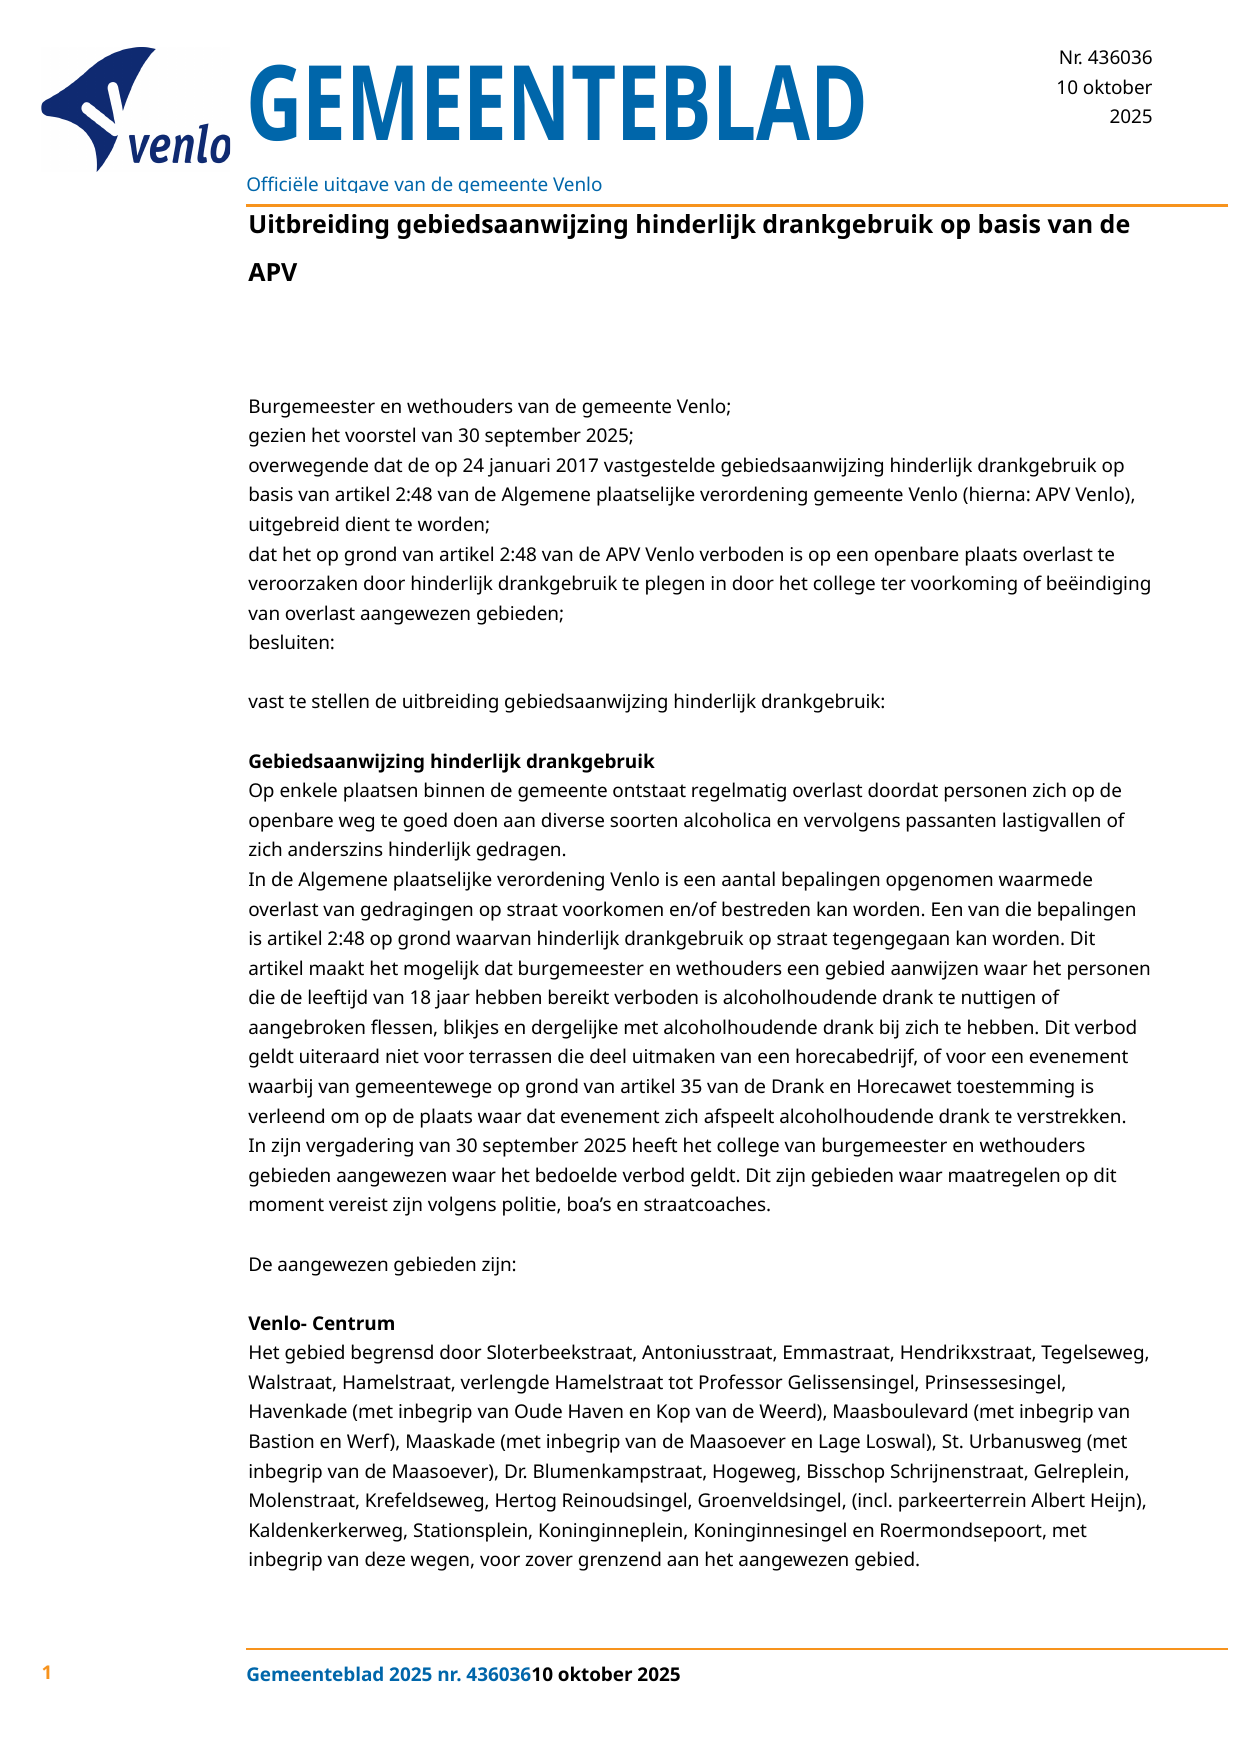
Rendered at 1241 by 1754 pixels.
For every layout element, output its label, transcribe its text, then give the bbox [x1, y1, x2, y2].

text In zijn vergadering van 30 september 2025 heeft het college van burgemeester en wethouders gebieden aangewezen waar het bedoelde verbod geldt. Dit zijn gebieden waar maatregelen op dit moment vereist zijn volgens politie, boa’s en straatcoaches. [248, 1132, 1152, 1217]
text Burgemeester en wethouders van de gemeente Venlo; [248, 393, 1152, 419]
text Op enkele plaatsen binnen de gemeente ontstaat regelmatig overlast doordat personen zich op de openbare weg te goed doen aan diverse soorten alcoholica en vervolgens passanten lastigvallen of zich anderszins hinderlijk gedragen. [248, 777, 1152, 862]
text Venlo- Centrum [248, 1310, 1152, 1336]
text overwegende dat de op 24 januari 2017 vastgestelde gebiedsaanwijzing hinderlijk drankgebruik op basis van artikel 2:48 van de Algemene plaatselijke verordening gemeente Venlo (hierna: APV Venlo), uitgebreid dient te worden; [248, 452, 1152, 537]
text De aangewezen gebieden zijn: [248, 1251, 1152, 1277]
text vast te stellen de uitbreiding gebiedsaanwijzing hinderlijk drankgebruik: [248, 689, 1152, 714]
text Gebiedsaanwijzing hinderlijk drankgebruik [248, 748, 1152, 774]
text dat het op grond van artikel 2:48 van de APV Venlo verboden is op een openbare plaats overlast te veroorzaken door hinderlijk drankgebruik te plegen in door het college ter voorkoming of beëindiging van overlast aangewezen gebieden; [248, 541, 1152, 626]
text In de Algemene plaatselijke verordening Venlo is een aantal bepalingen opgenomen waarmede overlast van gedragingen op straat voorkomen en/of bestreden kan worden. Een van die bepalingen is artikel 2:48 op grond waarvan hinderlijk drankgebruik op straat tegengegaan kan worden. Dit artikel maakt het mogelijk dat burgemeester en wethouders een gebied aanwijzen waar het personen die de leeftijd van 18 jaar hebben bereikt verboden is alcoholhoudende drank te nuttigen of aangebroken flessen, blikjes en dergelijke met alcoholhoudende drank bij zich te hebben. Dit verbod geldt uiteraard niet voor terrassen die deel uitmaken van een horecabedrijf, of voor een evenement waarbij van gemeentewege op grond van artikel 35 van de Drank en Horecawet toestemming is verleend om op de plaats waar dat evenement zich afspeelt alcoholhoudende drank te verstrekken. [248, 866, 1152, 1129]
text Uitbreiding gebiedsaanwijzing hinderlijk drankgebruik op basis van de APV [248, 207, 1152, 288]
text besluiten: [248, 629, 1152, 655]
text gezien het voorstel van 30 september 2025; [248, 422, 1152, 448]
text Het gebied begrensd door Sloterbeekstraat, Antoniusstraat, Emmastraat, Hendrikxstraat, Tegelseweg, Walstraat, Hamelstraat, verlengde Hamelstraat tot Professor Gelissensingel, Prinsessesingel, Havenkade (met inbegrip van Oude Haven en Kop van de Weerd), Maasboulevard (met inbegrip van Bastion en Werf), Maaskade (met inbegrip van de Maasoever en Lage Loswal), St. Urbanusweg (met inbegrip van de Maasoever), Dr. Blumenkampstraat, Hogeweg, Bisschop Schrijnenstraat, Gelreplein, Molenstraat, Krefeldseweg, Hertog Reinoudsingel, Groenveldsingel, (incl. parkeerterrein Albert Heijn), Kaldenkerkerweg, Stationsplein, Koninginneplein, Koninginnesingel en Roermondsepoort, met inbegrip van deze wegen, voor zover grenzend aan het aangewezen gebied. [248, 1339, 1152, 1572]
picture [41, 47, 231, 172]
